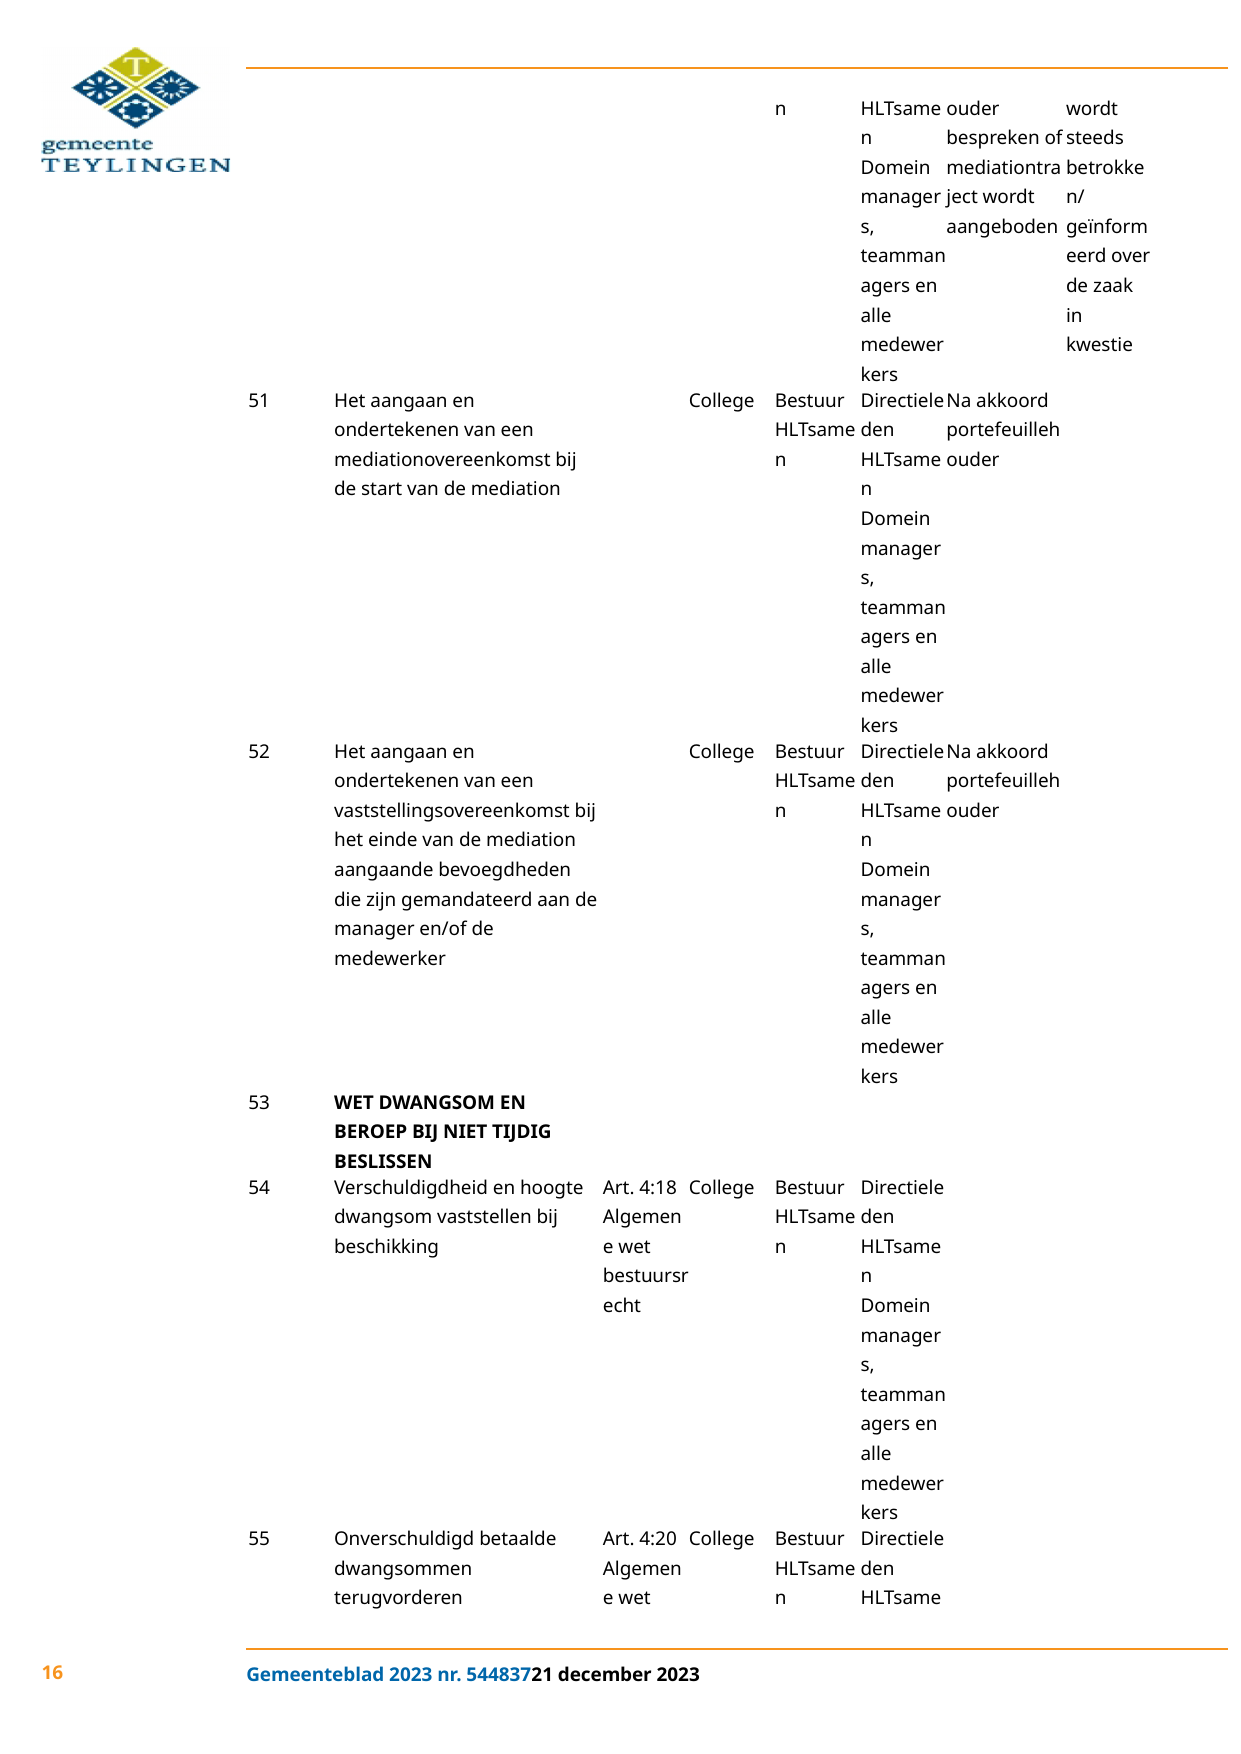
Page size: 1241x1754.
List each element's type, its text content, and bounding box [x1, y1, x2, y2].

table_cell Directieleden HLTsame [860, 1525, 946, 1610]
table_cell Verschuldigdheid en hoogte dwangsom vaststellen bij beschikking [334, 1174, 603, 1525]
table_cell Het aangaan en ondertekenen van een vaststellingsovereenkomst bij het einde van de mediation aangaande bevoegdheden die zijn gemandateerd aan de manager en/of de medewerker [334, 738, 603, 1089]
picture [41, 47, 231, 172]
table_cell [603, 738, 688, 1089]
table_cell 52 [248, 738, 334, 1089]
table_cell [1066, 1174, 1152, 1525]
table_cell Directieleden HLTsamen Domeinmanagers, teammanagers en alle medewerkers [860, 738, 946, 1089]
table_cell wordt steeds betrokken/ geïnformeerd over de zaak in kwestie [1066, 95, 1152, 387]
table_cell [248, 95, 334, 387]
table_cell Bestuur HLTsamen [775, 738, 860, 1089]
table_cell Na akkoord portefeuillehouder [946, 387, 1066, 738]
table_cell College [689, 1525, 774, 1610]
table_cell Directieleden HLTsamen Domeinmanagers, teammanagers en alle medewerkers [860, 1174, 946, 1525]
table_cell Bestuur HLTsamen [775, 387, 860, 738]
table_cell [603, 95, 688, 387]
table_cell 54 [248, 1174, 334, 1525]
table_cell Onverschuldigd betaalde dwangsommen terugvorderen [334, 1525, 603, 1610]
table_cell 51 [248, 387, 334, 738]
table_cell [946, 1525, 1066, 1610]
table_cell 53 [248, 1089, 334, 1174]
table_cell [334, 95, 603, 387]
table_cell Na akkoord portefeuillehouder [946, 738, 1066, 1089]
table_cell [860, 1089, 946, 1174]
table_cell College [689, 738, 774, 1089]
table_cell Bestuur HLTsamen [775, 1174, 860, 1525]
table_cell [1066, 738, 1152, 1089]
table_cell Directieleden HLTsamen Domeinmanagers, teammanagers en alle medewerkers [860, 387, 946, 738]
table_cell [689, 1089, 774, 1174]
table_cell [603, 387, 688, 738]
table_cell [603, 1089, 688, 1174]
table_cell Bestuur HLTsamen [775, 1525, 860, 1610]
table_cell Art. 4:20 Algemene wet [603, 1525, 688, 1610]
table_cell [775, 1089, 860, 1174]
table_cell [1066, 1089, 1152, 1174]
table_cell College [689, 387, 774, 738]
table_cell College [689, 1174, 774, 1525]
table_cell [689, 95, 774, 387]
table_cell Het aangaan en ondertekenen van een mediationovereenkomst bij de start van de mediation [334, 387, 603, 738]
table_cell n [775, 95, 860, 387]
table_cell [1066, 1525, 1152, 1610]
table_cell Art. 4:18 Algemene wet bestuursrecht [603, 1174, 688, 1525]
table_cell [946, 1089, 1066, 1174]
table_cell HLTsamen Domeinmanagers, teammanagers en alle medewerkers [860, 95, 946, 387]
table_cell ouder bespreken of mediationtraject wordt aangeboden [946, 95, 1066, 387]
table_cell 55 [248, 1525, 334, 1610]
table_cell WET DWANGSOM EN BEROEP BIJ NIET TIJDIG BESLISSEN [334, 1089, 603, 1174]
table_cell [946, 1174, 1066, 1525]
table_cell [1066, 387, 1152, 738]
